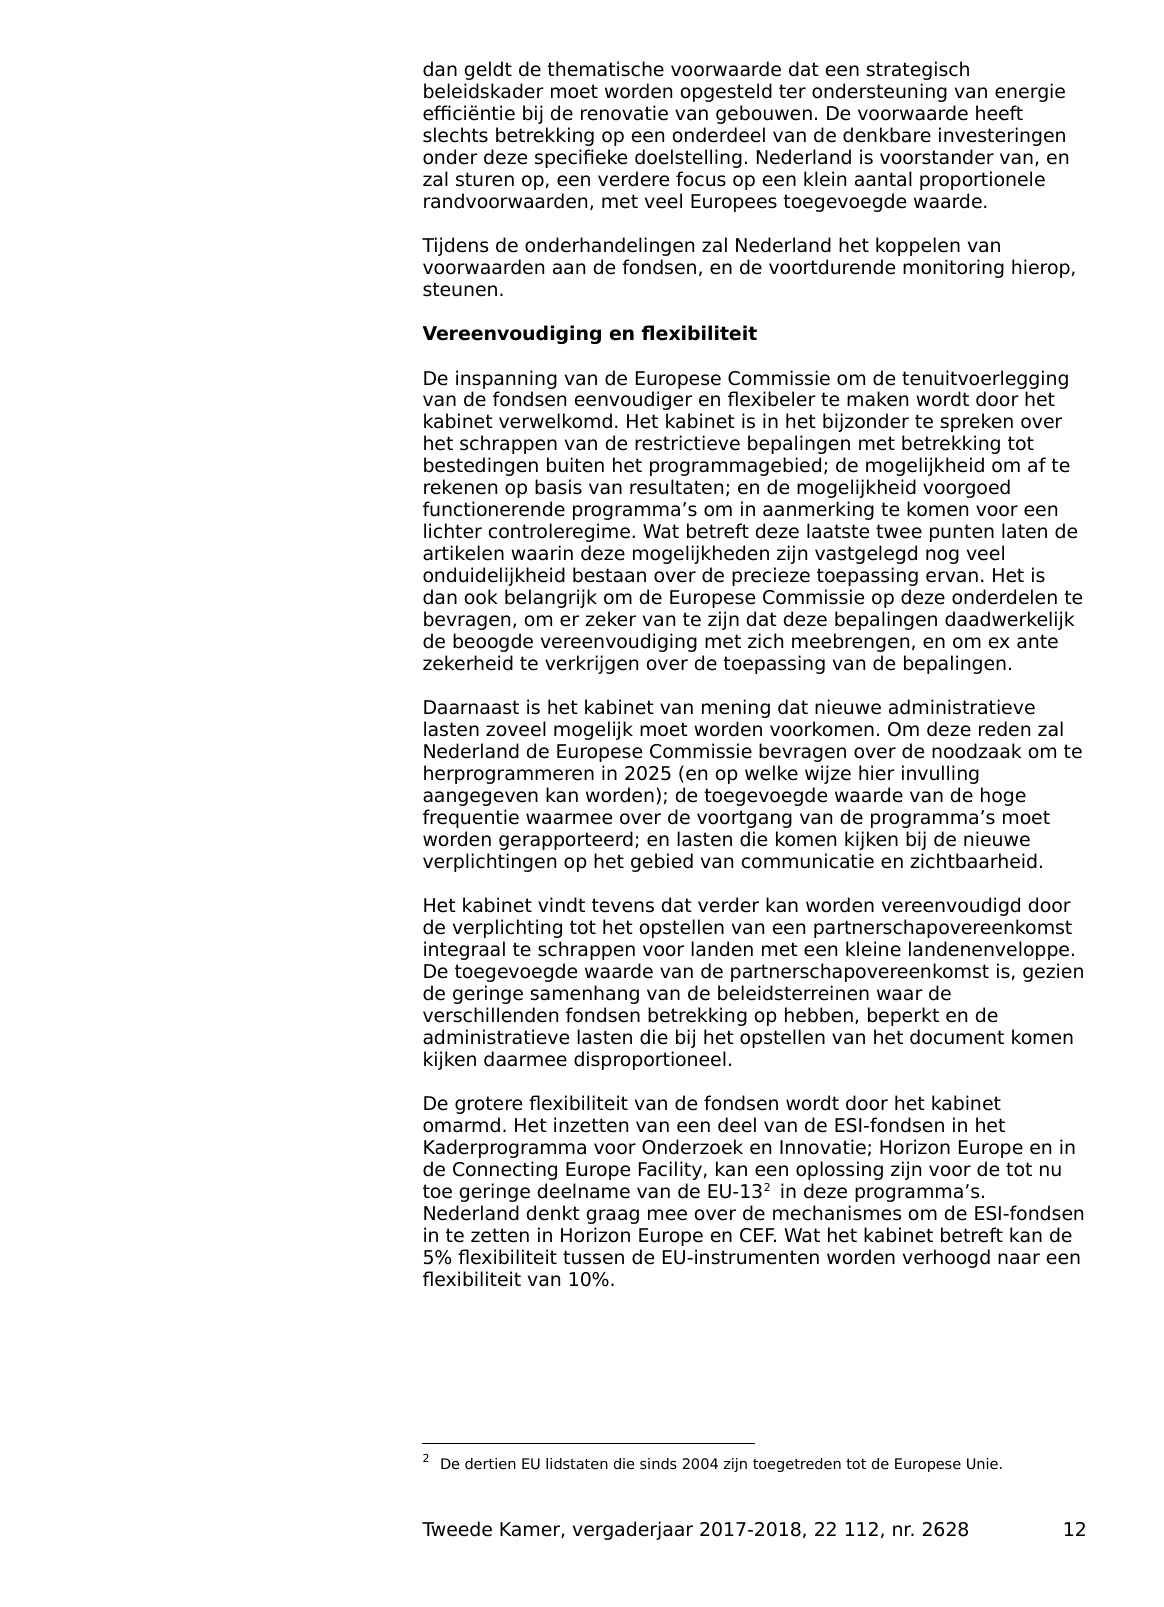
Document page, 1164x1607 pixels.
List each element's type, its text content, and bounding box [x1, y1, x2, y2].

text dan geldt de thematische voorwaarde dat een strategisch beleidskader moet worden opgesteld ter ondersteuning van energie efficiëntie bij de renovatie van gebouwen. De voorwaarde heeft slechts betrekking op een onderdeel van de denkbare investeringen onder deze specifieke doelstelling. Nederland is voorstander van, en zal sturen op, een verdere focus op een klein aantal proportionele randvoorwaarden, met veel Europees toegevoegde waarde. [422, 59, 1087, 213]
subtitle Vereenvoudiging en flexibiliteit [422, 323, 1087, 345]
text Het kabinet vindt tevens dat verder kan worden vereenvoudigd door de verplichting tot het opstellen van een partnerschapovereenkomst integraal te schrappen voor landen met een kleine landenenveloppe. De toegevoegde waarde van de partnerschapovereenkomst is, gezien de geringe samenhang van de beleidsterreinen waar de verschillenden fondsen betrekking op hebben, beperkt en de administratieve lasten die bij het opstellen van het document komen kijken daarmee disproportioneel. [422, 895, 1087, 1071]
text Daarnaast is het kabinet van mening dat nieuwe administratieve lasten zoveel mogelijk moet worden voorkomen. Om deze reden zal Nederland de Europese Commissie bevragen over de noodzaak om te herprogrammeren in 2025 (en op welke wijze hier invulling aangegeven kan worden); de toegevoegde waarde van de hoge frequentie waarmee over de voortgang van de programma’s moet worden gerapporteerd; en lasten die komen kijken bij de nieuwe verplichtingen op het gebied van communicatie en zichtbaarheid. [422, 697, 1087, 873]
text De dertien EU lidstaten die sinds 2004 zijn toegetreden tot de Europese Unie. [422, 1452, 1087, 1474]
text De grotere flexibiliteit van de fondsen wordt door het kabinet omarmd. Het inzetten van een deel van de ESI-fondsen in het Kaderprogramma voor Onderzoek en Innovatie; Horizon Europe en in de Connecting Europe Facility, kan een oplossing zijn voor de tot nu toe geringe deelname van de EU-13 in deze programma’s. Nederland denkt graag mee over de mechanismes om de ESI-fondsen in te zetten in Horizon Europe en CEF. Wat het kabinet betreft kan de 5% flexibiliteit tussen de EU-instrumenten worden verhoogd naar een flexibiliteit van 10%. [422, 1093, 1087, 1291]
text De inspanning van de Europese Commissie om de tenuitvoerlegging van de fondsen eenvoudiger en flexibeler te maken wordt door het kabinet verwelkomd. Het kabinet is in het bijzonder te spreken over het schrappen van de restrictieve bepalingen met betrekking tot bestedingen buiten het programmagebied; de mogelijkheid om af te rekenen op basis van resultaten; en de mogelijkheid voorgoed functionerende programma’s om in aanmerking te komen voor een lichter controleregime. Wat betreft deze laatste twee punten laten de artikelen waarin deze mogelijkheden zijn vastgelegd nog veel onduidelijkheid bestaan over de precieze toepassing ervan. Het is dan ook belangrijk om de Europese Commissie op deze onderdelen te bevragen, om er zeker van te zijn dat deze bepalingen daadwerkelijk de beoogde vereenvoudiging met zich meebrengen, en om ex ante zekerheid te verkrijgen over de toepassing van de bepalingen. [422, 367, 1087, 675]
text Tijdens de onderhandelingen zal Nederland het koppelen van voorwaarden aan de fondsen, en de voortdurende monitoring hierop, steunen. [422, 235, 1087, 301]
